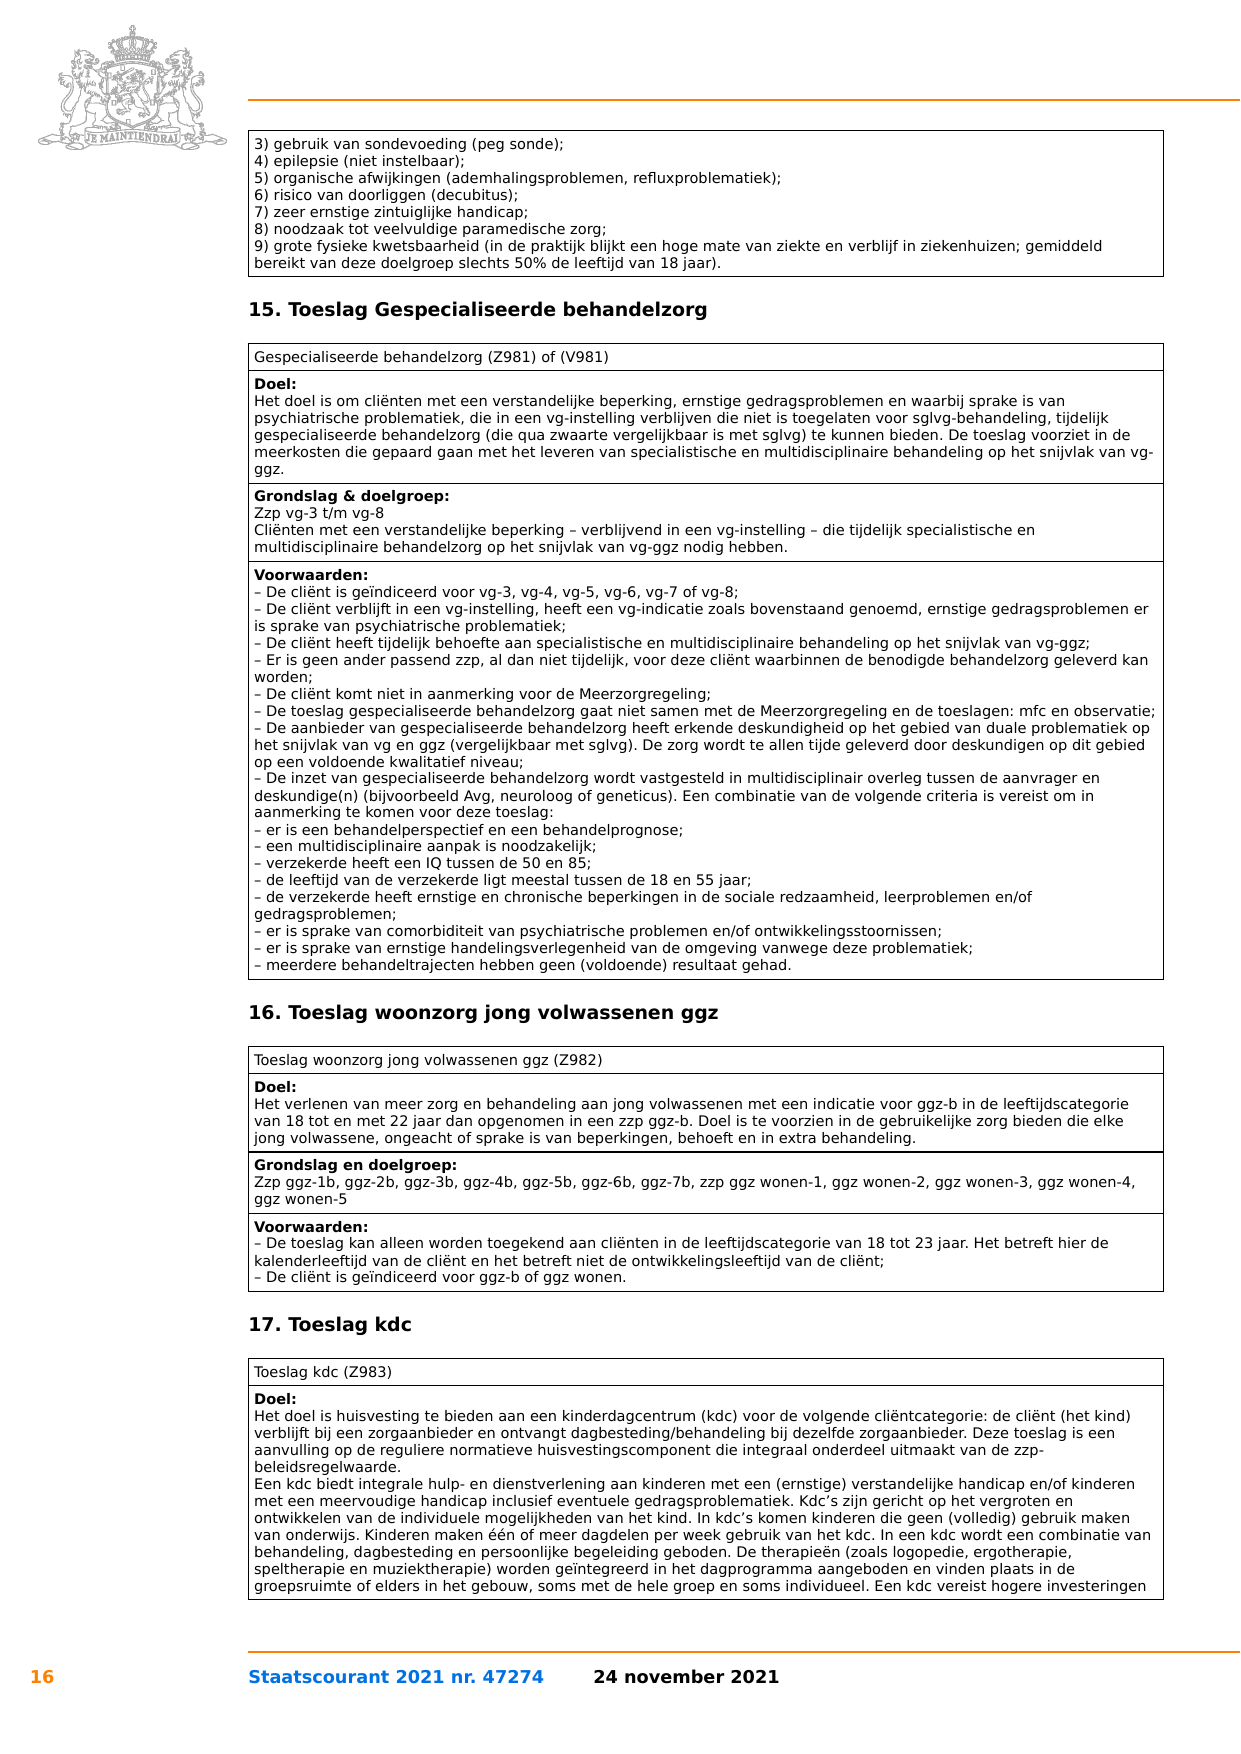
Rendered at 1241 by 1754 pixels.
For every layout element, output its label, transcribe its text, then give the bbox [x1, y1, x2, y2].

table_cell 3) gebruik van sondevoeding (peg sonde); 4) epilepsie (niet instelbaar); 5) organische afwijkingen (ademhalingsproblemen, refluxproblematiek); 6) risico van doorliggen (decubitus); 7) zeer ernstige zintuiglijke handicap; 8) noodzaak tot veelvuldige paramedische zorg; 9) grote fysieke kwetsbaarheid (in de praktijk blijkt een hoge mate van ziekte en verblijf in ziekenhuizen; gemiddeld bereikt van deze doelgroep slechts 50% de leeftijd van 18 jaar). [249, 131, 1163, 276]
table_cell Grondslag & doelgroep: Zzp vg-3 t/m vg-8 Cliënten met een verstandelijke beperking – verblijvend in een vg-instelling – die tijdelijk specialistische en multidisciplinaire behandelzorg op het snijvlak van vg-ggz nodig hebben. [249, 484, 1163, 561]
picture [38, 25, 227, 150]
subtitle 15. Toeslag Gespecialiseerde behandelzorg [248, 299, 1163, 321]
table_cell Doel: Het verlenen van meer zorg en behandeling aan jong volwassenen met een indicatie voor ggz-b in de leeftijdscategorie van 18 tot en met 22 jaar dan opgenomen in een zzp ggz-b. Doel is te voorzien in de gebruikelijke zorg bieden die elke jong volwassene, ongeacht of sprake is van beperkingen, behoeft en in extra behandeling. [249, 1074, 1163, 1151]
table_cell Voorwaarden: – De cliënt is geïndiceerd voor vg-3, vg-4, vg-5, vg-6, vg-7 of vg-8; – De cliënt verblijft in een vg-instelling, heeft een vg-indicatie zoals bovenstaand genoemd, ernstige gedragsproblemen er is sprake van psychiatrische problematiek; – De cliënt heeft tijdelijk behoefte aan specialistische en multidisciplinaire behandeling op het snijvlak van vg-ggz; – Er is geen ander passend zzp, al dan niet tijdelijk, voor deze cliënt waarbinnen de benodigde behandelzorg geleverd kan worden; – De cliënt komt niet in aanmerking voor de Meerzorgregeling; – De toeslag gespecialiseerde behandelzorg gaat niet samen met de Meerzorgregeling en de toeslagen: mfc en observatie; – De aanbieder van gespecialiseerde behandelzorg heeft erkende deskundigheid op het gebied van duale problematiek op het snijvlak van vg en ggz (vergelijkbaar met sglvg). De zorg wordt te allen tijde geleverd door deskundigen op dit gebied op een voldoende kwalitatief niveau; – De inzet van gespecialiseerde behandelzorg wordt vastgesteld in multidisciplinair overleg tussen de aanvrager en deskundige(n) (bijvoorbeeld Avg, neuroloog of geneticus). Een combinatie van de volgende criteria is vereist om in aanmerking te komen voor deze toeslag: – er is een behandelperspectief en een behandelprognose; – een multidisciplinaire aanpak is noodzakelijk; – verzekerde heeft een IQ tussen de 50 en 85; – de leeftijd van de verzekerde ligt meestal tussen de 18 en 55 jaar; – de verzekerde heeft ernstige en chronische beperkingen in de sociale redzaamheid, leerproblemen en/of gedragsproblemen; – er is sprake van comorbiditeit van psychiatrische problemen en/of ontwikkelingsstoornissen; – er is sprake van ernstige handelingsverlegenheid van de omgeving vanwege deze problematiek; – meerdere behandeltrajecten hebben geen (voldoende) resultaat gehad. [249, 562, 1163, 979]
table_header Toeslag kdc (Z983) [249, 1359, 1163, 1385]
subtitle 16. Toeslag woonzorg jong volwassenen ggz [248, 1002, 1163, 1024]
table_header Toeslag woonzorg jong volwassenen ggz (Z982) [249, 1047, 1163, 1073]
table_cell Grondslag en doelgroep: Zzp ggz-1b, ggz-2b, ggz-3b, ggz-4b, ggz-5b, ggz-6b, ggz-7b, zzp ggz wonen-1, ggz wonen-2, ggz wonen-3, ggz wonen-4, ggz wonen-5 [249, 1153, 1163, 1213]
table_cell Doel: Het doel is huisvesting te bieden aan een kinderdagcentrum (kdc) voor de volgende cliëntcategorie: de cliënt (het kind) verblijft bij een zorgaanbieder en ontvangt dagbesteding/behandeling bij dezelfde zorgaanbieder. Deze toeslag is een aanvulling op de reguliere normatieve huisvestingscomponent die integraal onderdeel uitmaakt van de zzp-beleidsregelwaarde. Een kdc biedt integrale hulp- en dienstverlening aan kinderen met een (ernstige) verstandelijke handicap en/of kinderen met een meervoudige handicap inclusief eventuele gedragsproblematiek. Kdc’s zijn gericht op het vergroten en ontwikkelen van de individuele mogelijkheden van het kind. In kdc’s komen kinderen die geen (volledig) gebruik maken van onderwijs. Kinderen maken één of meer dagdelen per week gebruik van het kdc. In een kdc wordt een combinatie van behandeling, dagbesteding en persoonlijke begeleiding geboden. De therapieën (zoals logopedie, ergotherapie, speltherapie en muziektherapie) worden geïntegreerd in het dagprogramma aangeboden en vinden plaats in de groepsruimte of elders in het gebouw, soms met de hele groep en soms individueel. Een kdc vereist hogere investeringen [249, 1386, 1163, 1599]
subtitle 17. Toeslag kdc [248, 1314, 1163, 1336]
table_cell Voorwaarden: – De toeslag kan alleen worden toegekend aan cliënten in de leeftijdscategorie van 18 tot 23 jaar. Het betreft hier de kalenderleeftijd van de cliënt en het betreft niet de ontwikkelingsleeftijd van de cliënt; – De cliënt is geïndiceerd voor ggz-b of ggz wonen. [249, 1214, 1163, 1291]
table_header Gespecialiseerde behandelzorg (Z981) of (V981) [249, 344, 1163, 370]
table_cell Doel: Het doel is om cliënten met een verstandelijke beperking, ernstige gedragsproblemen en waarbij sprake is van psychiatrische problematiek, die in een vg-instelling verblijven die niet is toegelaten voor sglvg-behandeling, tijdelijk gespecialiseerde behandelzorg (die qua zwaarte vergelijkbaar is met sglvg) te kunnen bieden. De toeslag voorziet in de meerkosten die gepaard gaan met het leveren van specialistische en multidisciplinaire behandeling op het snijvlak van vg-ggz. [249, 371, 1163, 483]
